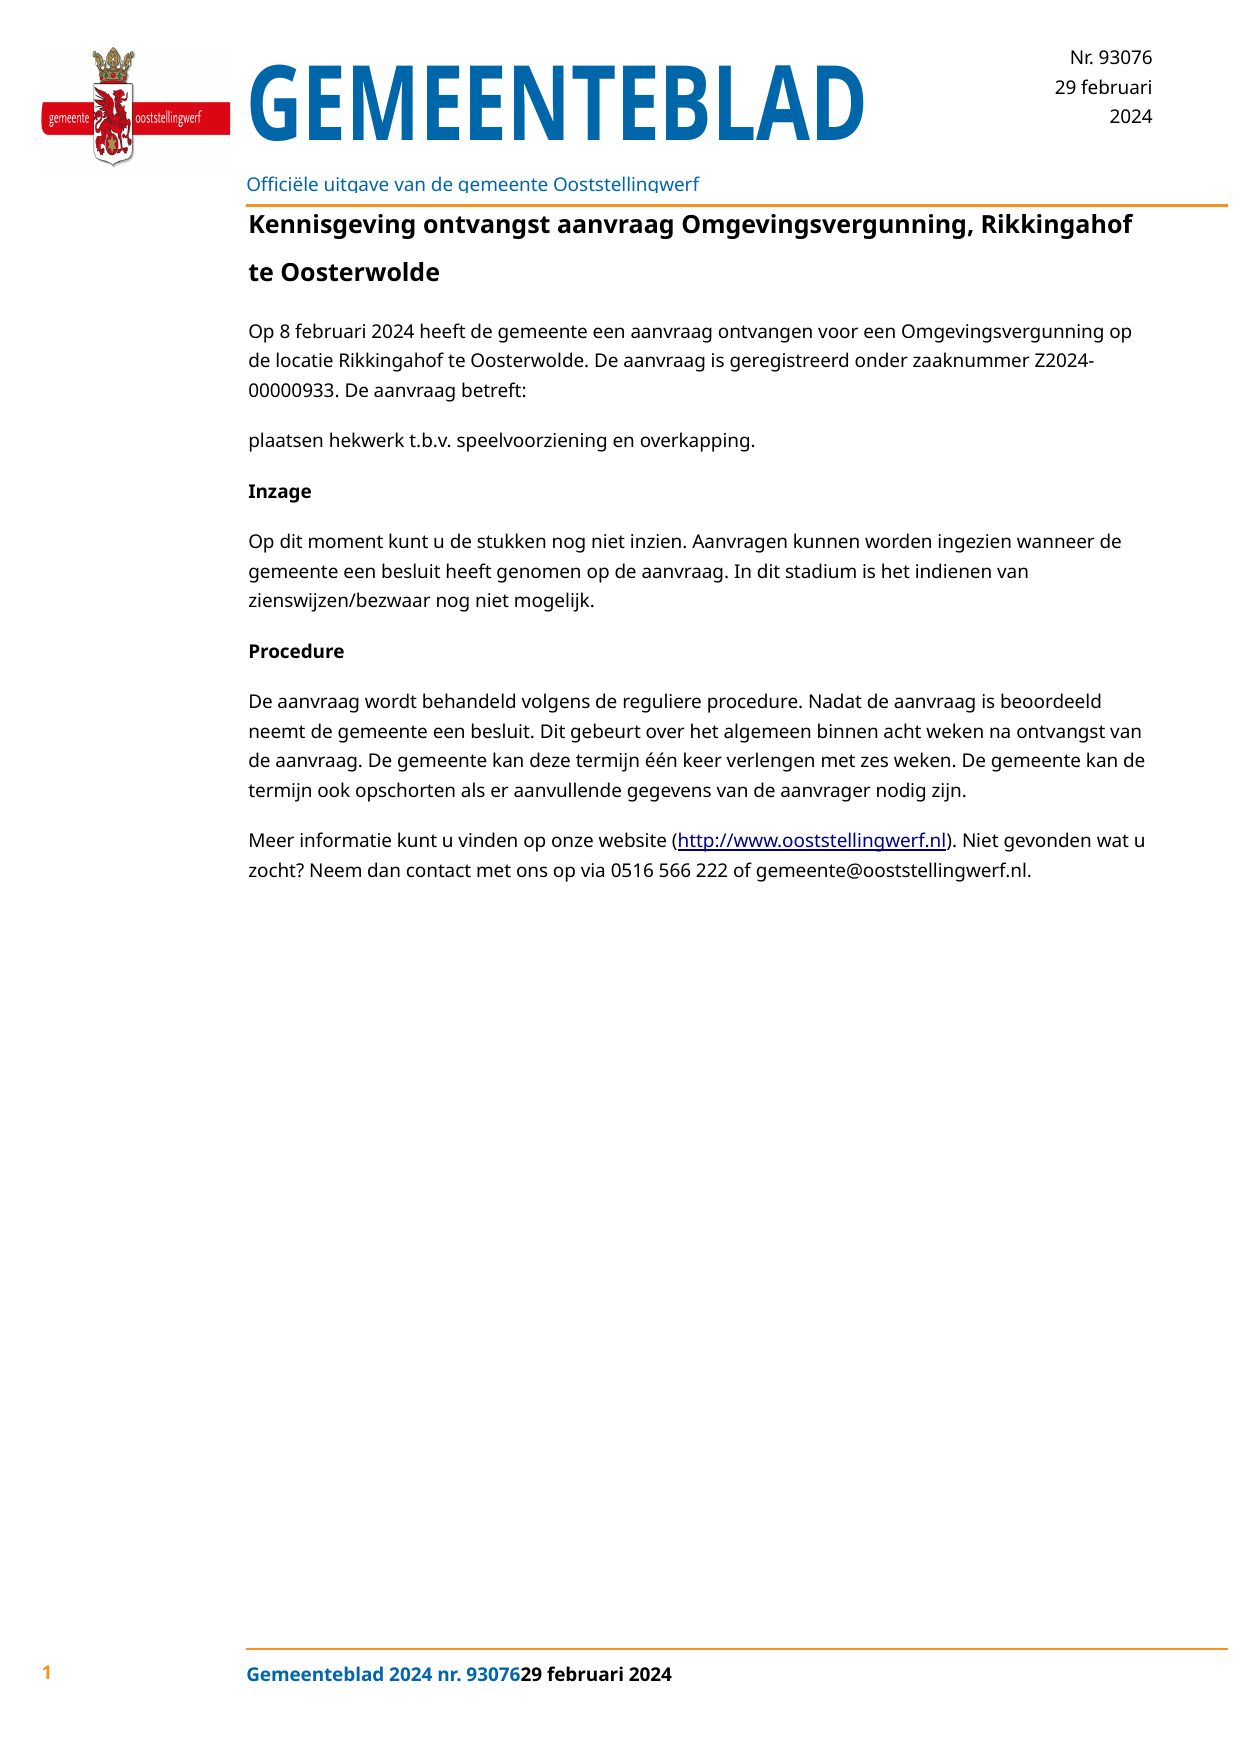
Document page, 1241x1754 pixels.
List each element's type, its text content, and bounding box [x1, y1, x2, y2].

text Inzage [248, 478, 1152, 504]
text Op dit moment kunt u de stukken nog niet inzien. Aanvragen kunnen worden ingezien wanneer de gemeente een besluit heeft genomen op de aanvraag. In dit stadium is het indienen van zienswijzen/bezwaar nog niet mogelijk. [248, 528, 1152, 613]
picture [41, 47, 231, 172]
text De aanvraag wordt behandeld volgens de reguliere procedure. Nadat de aanvraag is beoordeeld neemt de gemeente een besluit. Dit gebeurt over het algemeen binnen acht weken na ontvangst van de aanvraag. De gemeente kan deze termijn één keer verlengen met zes weken. De gemeente kan de termijn ook opschorten als er aanvullende gegevens van de aanvrager nodig zijn. [248, 688, 1152, 803]
text plaatsen hekwerk t.b.v. speelvoorziening en overkapping. [248, 427, 1152, 453]
text Procedure [248, 638, 1152, 664]
text Op 8 februari 2024 heeft de gemeente een aanvraag ontvangen voor een Omgevingsvergunning op de locatie Rikkingahof te Oosterwolde. De aanvraag is geregistreerd onder zaaknummer Z2024-00000933. De aanvraag betreft: [248, 318, 1152, 403]
text Meer informatie kunt u vinden op onze website (http://www.ooststellingwerf.nl). Niet gevonden wat u zocht? Neem dan contact met ons op via 0516 566 222 of gemeente@ooststellingwerf.nl. [248, 827, 1152, 883]
text Kennisgeving ontvangst aanvraag Omgevingsvergunning, Rikkingahof te Oosterwolde [248, 207, 1152, 288]
